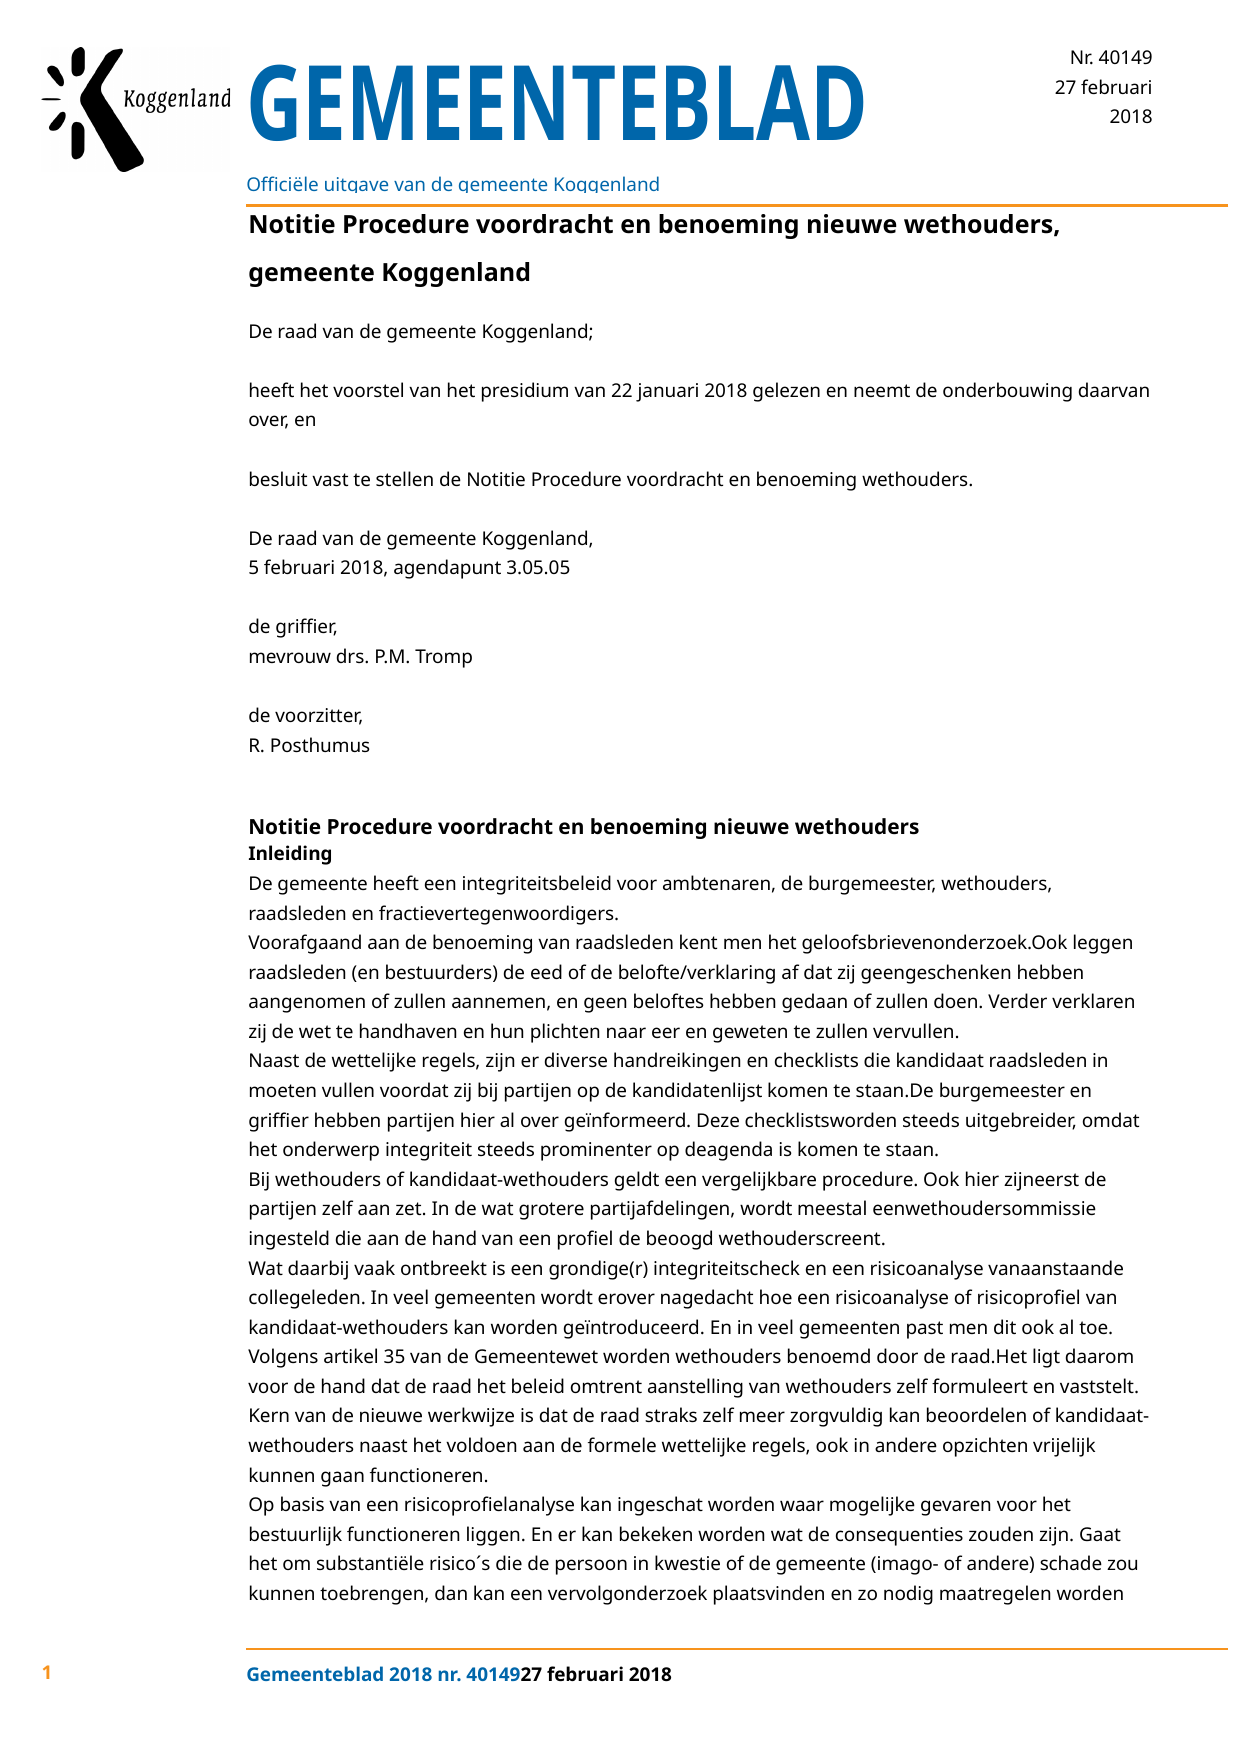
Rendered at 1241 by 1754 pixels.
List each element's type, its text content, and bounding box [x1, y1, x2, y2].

text Naast de wettelijke regels, zijn er diverse handreikingen en checklists die kandidaat raadsleden in moeten vullen voordat zij bij partijen op de kandidatenlijst komen te staan.De burgemeester en griffier hebben partijen hier al over geïnformeerd. Deze checklistsworden steeds uitgebreider, omdat het onderwerp integriteit steeds prominenter op deagenda is komen te staan. [248, 1048, 1152, 1162]
text besluit vast te stellen de Notitie Procedure voordracht en benoeming wethouders. [248, 466, 1152, 492]
text mevrouw drs. P.M. Tromp [248, 643, 1152, 669]
text Op basis van een risicoprofielanalyse kan ingeschat worden waar mogelijke gevaren voor het bestuurlijk functioneren liggen. En er kan bekeken worden wat de consequenties zouden zijn. Gaat het om substantiële risico´s die de persoon in kwestie of de gemeente (imago- of andere) schade zou kunnen toebrengen, dan kan een vervolgonderzoek plaatsvinden en zo nodig maatregelen worden [248, 1491, 1152, 1606]
text Volgens artikel 35 van de Gemeentewet worden wethouders benoemd door de raad.Het ligt daarom voor de hand dat de raad het beleid omtrent aanstelling van wethouders zelf formuleert en vaststelt. [248, 1343, 1152, 1399]
text De raad van de gemeente Koggenland, [248, 525, 1152, 551]
text De raad van de gemeente Koggenland; [248, 318, 1152, 344]
text Notitie Procedure voordracht en benoeming nieuwe wethouders, gemeente Koggenland [248, 207, 1152, 288]
text heeft het voorstel van het presidium van 22 januari 2018 gelezen en neemt de onderbouwing daarvan over, en [248, 377, 1152, 432]
text de griffier, [248, 614, 1152, 639]
text Inleiding [248, 841, 1152, 866]
text de voorzitter, [248, 702, 1152, 728]
text Wat daarbij vaak ontbreekt is een grondige(r) integriteitscheck en een risicoanalyse vanaanstaande collegeleden. In veel gemeenten wordt erover nagedacht hoe een risicoanalyse of risicoprofiel van kandidaat-wethouders kan worden geïntroduceerd. En in veel gemeenten past men dit ook al toe. [248, 1255, 1152, 1339]
text 5 februari 2018, agendapunt 3.05.05 [248, 554, 1152, 580]
picture [41, 47, 231, 172]
text R. Posthumus [248, 732, 1152, 758]
text Bij wethouders of kandidaat-wethouders geldt een vergelijkbare procedure. Ook hier zijneerst de partijen zelf aan zet. In de wat grotere partijafdelingen, wordt meestal eenwethoudersommissie ingesteld die aan de hand van een profiel de beoogd wethouderscreent. [248, 1166, 1152, 1251]
text Voorafgaand aan de benoeming van raadsleden kent men het geloofsbrievenonderzoek.Ook leggen raadsleden (en bestuurders) de eed of de belofte/verklaring af dat zij geengeschenken hebben aangenomen of zullen aannemen, en geen beloftes hebben gedaan of zullen doen. Verder verklaren zij de wet te handhaven en hun plichten naar eer en geweten te zullen vervullen. [248, 929, 1152, 1044]
text Notitie Procedure voordracht en benoeming nieuwe wethouders [248, 812, 1152, 841]
text Kern van de nieuwe werkwijze is dat de raad straks zelf meer zorgvuldig kan beoordelen of kandidaat-wethouders naast het voldoen aan de formele wettelijke regels, ook in andere opzichten vrijelijk kunnen gaan functioneren. [248, 1403, 1152, 1487]
text De gemeente heeft een integriteitsbeleid voor ambtenaren, de burgemeester, wethouders, raadsleden en fractievertegenwoordigers. [248, 870, 1152, 925]
